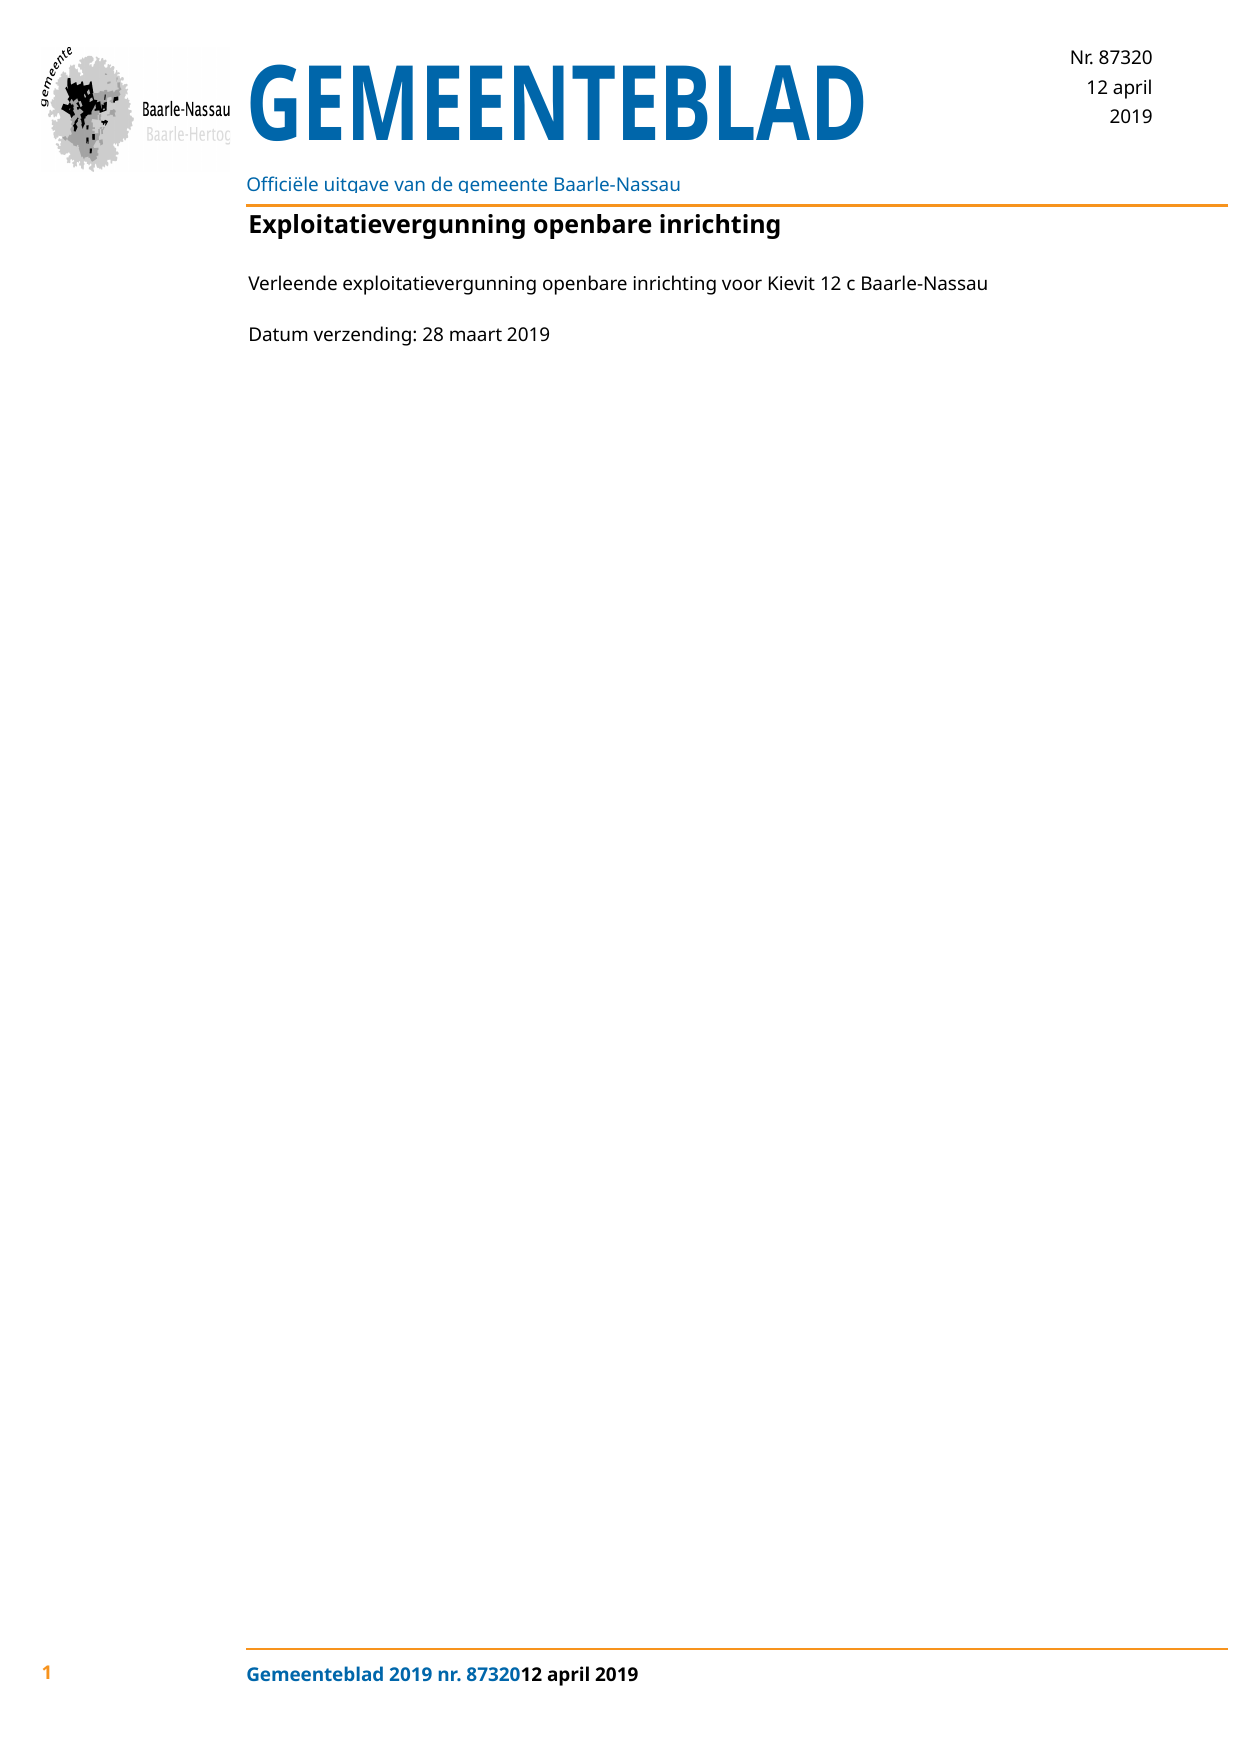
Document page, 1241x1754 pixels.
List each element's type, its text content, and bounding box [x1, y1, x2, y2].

text Datum verzending: 28 maart 2019 [248, 321, 1152, 346]
picture [41, 47, 231, 172]
text Exploitatievergunning openbare inrichting [248, 207, 1152, 241]
text Verleende exploitatievergunning openbare inrichting voor Kievit 12 c Baarle-Nassau [248, 270, 1152, 296]
